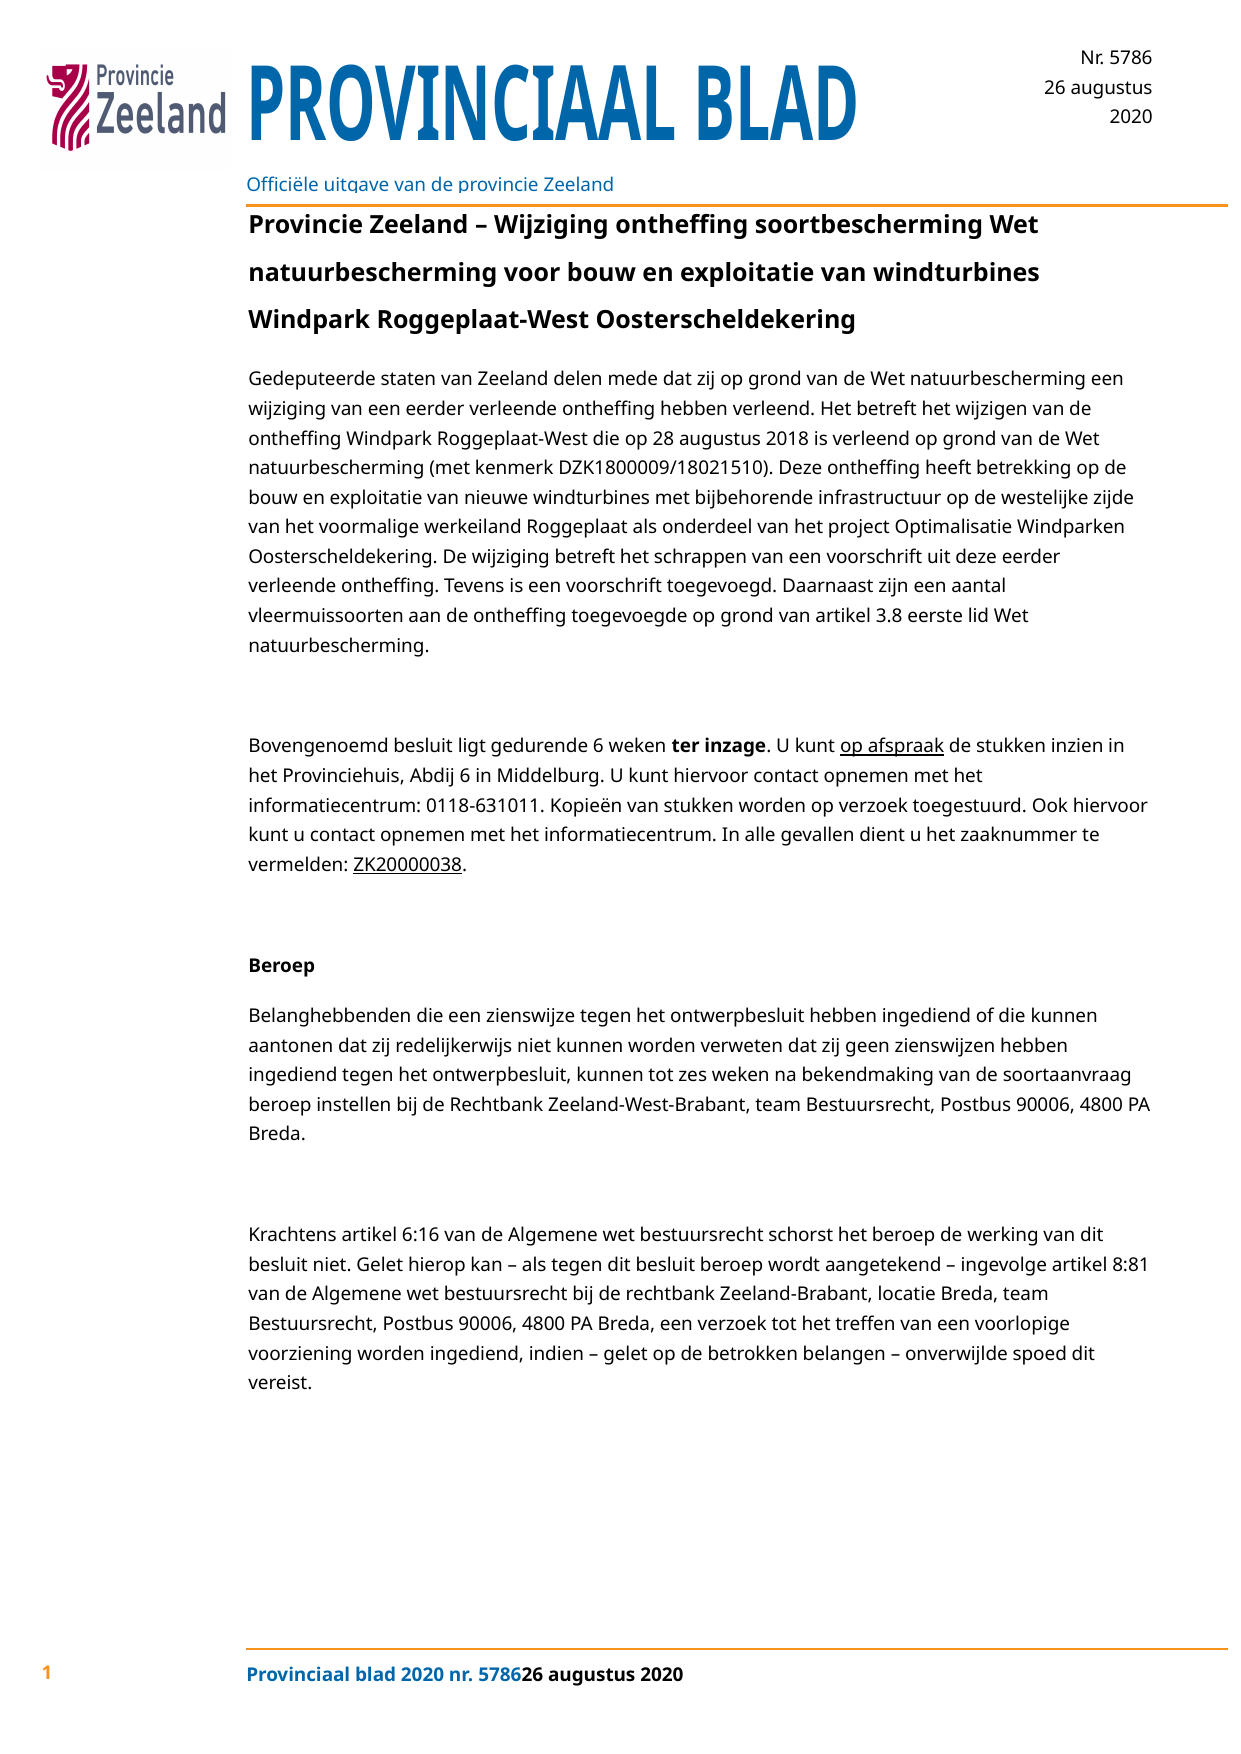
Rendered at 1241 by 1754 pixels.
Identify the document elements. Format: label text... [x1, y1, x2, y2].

text Beroep [248, 952, 1152, 977]
text Krachtens artikel 6:16 van de Algemene wet bestuursrecht schorst het beroep de werking van dit besluit niet. Gelet hierop kan – als tegen dit besluit beroep wordt aangetekend – ingevolge artikel 8:81 van de Algemene wet bestuursrecht bij de rechtbank Zeeland-Brabant, locatie Breda, team Bestuursrecht, Postbus 90006, 4800 PA Breda, een verzoek tot het treffen van een voorlopige voorziening worden ingediend, indien – gelet op de betrokken belangen – onverwijlde spoed dit vereist. [248, 1221, 1152, 1395]
text Provincie Zeeland – Wijziging ontheffing soortbescherming Wet natuurbescherming voor bouw en exploitatie van windturbines Windpark Roggeplaat-West Oosterscheldekering [248, 207, 1152, 336]
text Gedeputeerde staten van Zeeland delen mede dat zij op grond van de Wet natuurbescherming een wijziging van een eerder verleende ontheffing hebben verleend. Het betreft het wijzigen van de ontheffing Windpark Roggeplaat-West die op 28 augustus 2018 is verleend op grond van de Wet natuurbescherming (met kenmerk DZK1800009/18021510). Deze ontheffing heeft betrekking op de bouw en exploitatie van nieuwe windturbines met bijbehorende infrastructuur op de westelijke zijde van het voormalige werkeiland Roggeplaat als onderdeel van het project Optimalisatie Windparken Oosterscheldekering. De wijziging betreft het schrappen van een voorschrift uit deze eerder verleende ontheffing. Tevens is een voorschrift toegevoegd. Daarnaast zijn een aantal vleermuissoorten aan de ontheffing toegevoegde op grond van artikel 3.8 eerste lid Wet natuurbescherming. [248, 366, 1152, 657]
text Bovengenoemd besluit ligt gedurende 6 weken ter inzage. U kunt op afspraak de stukken inzien in het Provinciehuis, Abdij 6 in Middelburg. U kunt hiervoor contact opnemen met het informatiecentrum: 0118-631011. Kopieën van stukken worden op verzoek toegestuurd. Ook hiervoor kunt u contact opnemen met het informatiecentrum. In alle gevallen dient u het zaaknummer te vermelden: ZK20000038. [248, 733, 1152, 877]
text Belanghebbenden die een zienswijze tegen het ontwerpbesluit hebben ingediend of die kunnen aantonen dat zij redelijkerwijs niet kunnen worden verweten dat zij geen zienswijzen hebben ingediend tegen het ontwerpbesluit, kunnen tot zes weken na bekendmaking van de soortaanvraag beroep instellen bij de Rechtbank Zeeland-West-Brabant, team Bestuursrecht, Postbus 90006, 4800 PA Breda. [248, 1002, 1152, 1146]
picture [41, 47, 231, 172]
